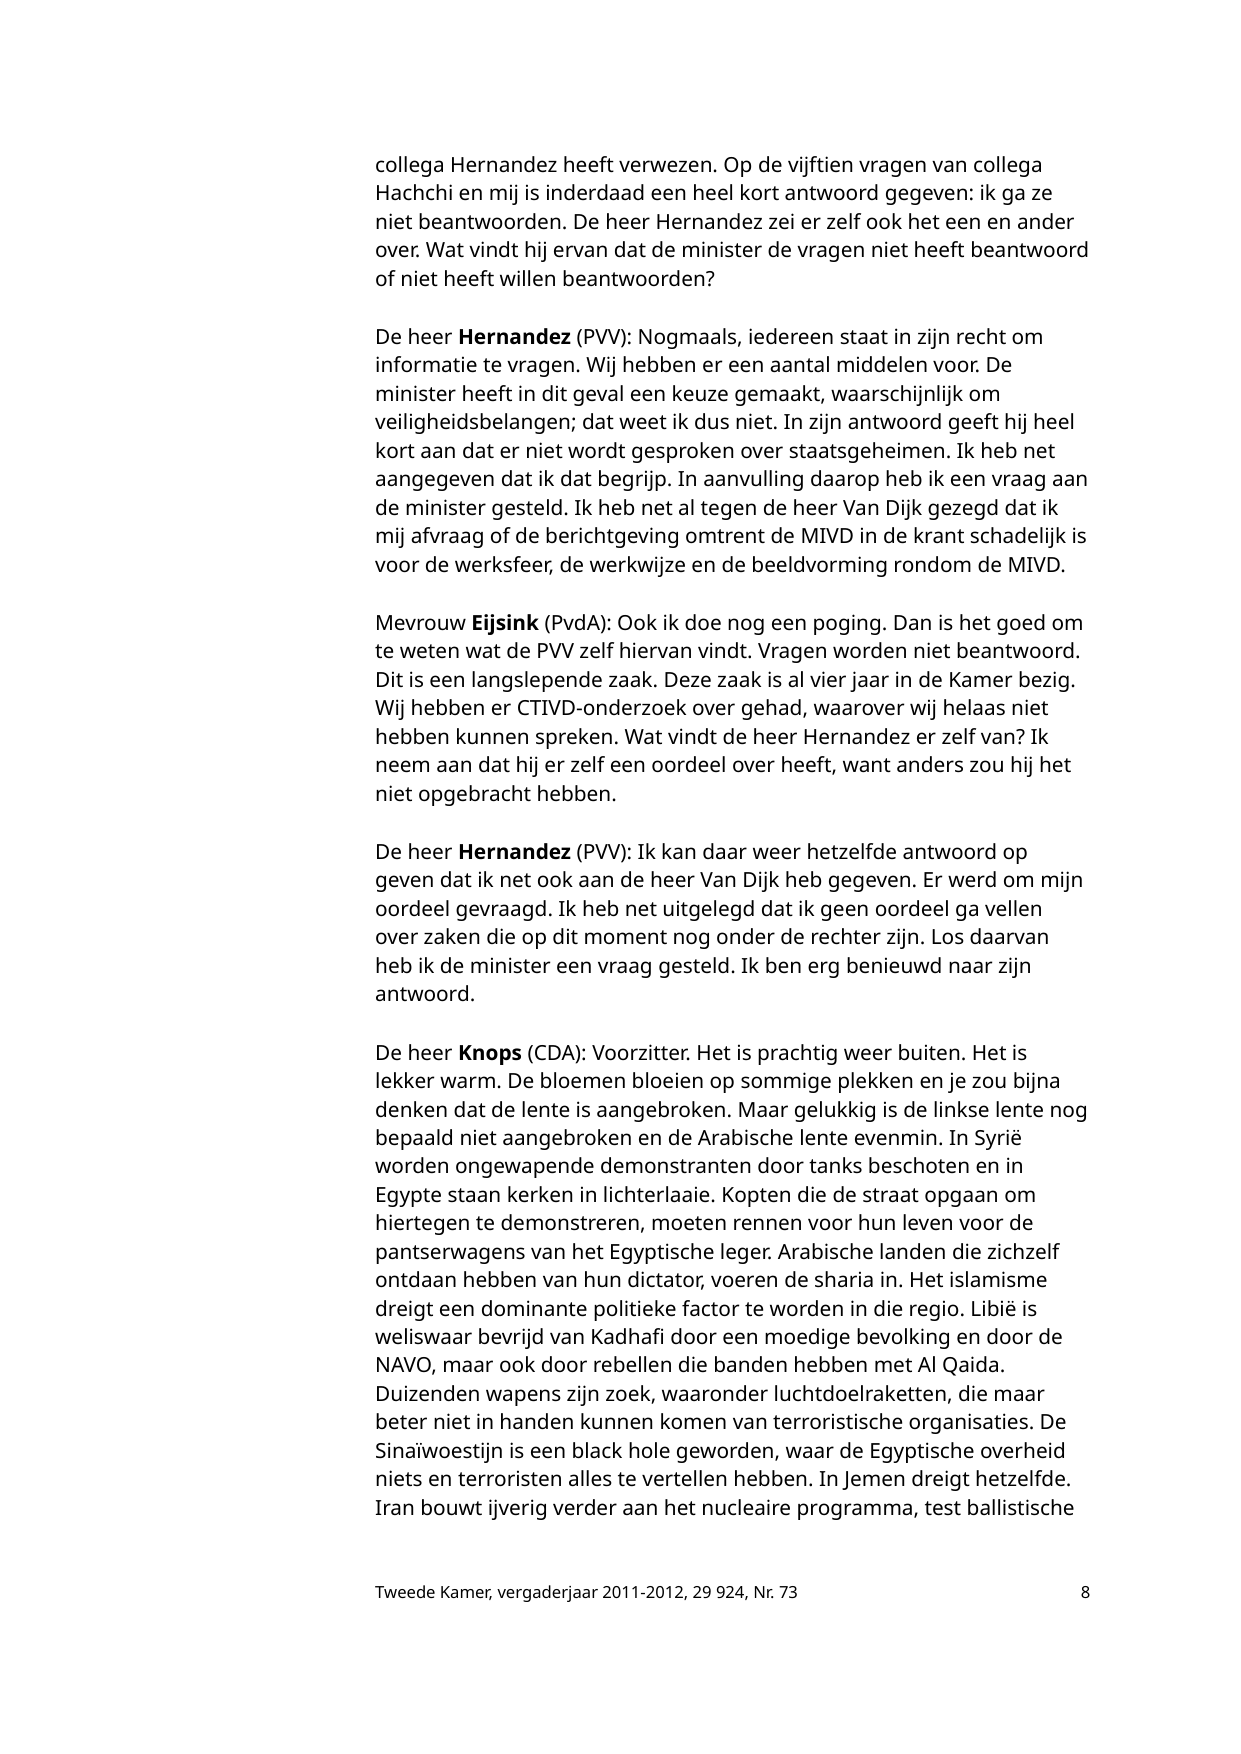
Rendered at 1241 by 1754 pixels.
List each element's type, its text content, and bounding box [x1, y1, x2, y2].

text Mevrouw Eijsink (PvdA): Ook ik doe nog een poging. Dan is het goed om te weten wat de PVV zelf hiervan vindt. Vragen worden niet beantwoord. Dit is een langslepende zaak. Deze zaak is al vier jaar in de Kamer bezig. Wij hebben er CTIVD-onderzoek over gehad, waarover wij helaas niet hebben kunnen spreken. Wat vindt de heer Hernandez er zelf van? Ik neem aan dat hij er zelf een oordeel over heeft, want anders zou hij het niet opgebracht hebben. [375, 608, 1090, 807]
text De heer Hernandez (PVV): Nogmaals, iedereen staat in zijn recht om informatie te vragen. Wij hebben er een aantal middelen voor. De minister heeft in dit geval een keuze gemaakt, waarschijnlijk om veiligheidsbelangen; dat weet ik dus niet. In zijn antwoord geeft hij heel kort aan dat er niet wordt gesproken over staatsgeheimen. Ik heb net aangegeven dat ik dat begrijp. In aanvulling daarop heb ik een vraag aan de minister gesteld. Ik heb net al tegen de heer Van Dijk gezegd dat ik mij afvraag of de berichtgeving omtrent de MIVD in de krant schadelijk is voor de werksfeer, de werkwijze en de beeldvorming rondom de MIVD. [375, 322, 1090, 578]
text collega Hernandez heeft verwezen. Op de vijftien vragen van collega Hachchi en mij is inderdaad een heel kort antwoord gegeven: ik ga ze niet beantwoorden. De heer Hernandez zei er zelf ook het een en ander over. Wat vindt hij ervan dat de minister de vragen niet heeft beantwoord of niet heeft willen beantwoorden? [375, 150, 1090, 292]
text De heer Knops (CDA): Voorzitter. Het is prachtig weer buiten. Het is lekker warm. De bloemen bloeien op sommige plekken en je zou bijna denken dat de lente is aangebroken. Maar gelukkig is de linkse lente nog bepaald niet aangebroken en de Arabische lente evenmin. In Syrië worden ongewapende demonstranten door tanks beschoten en in Egypte staan kerken in lichterlaaie. Kopten die de straat opgaan om hiertegen te demonstreren, moeten rennen voor hun leven voor de pantserwagens van het Egyptische leger. Arabische landen die zichzelf ontdaan hebben van hun dictator, voeren de sharia in. Het islamisme dreigt een dominante politieke factor te worden in die regio. Libië is weliswaar bevrijd van Kadhafi door een moedige bevolking en door de NAVO, maar ook door rebellen die banden hebben met Al Qaida. Duizenden wapens zijn zoek, waaronder luchtdoelraketten, die maar beter niet in handen kunnen komen van terroristische organisaties. De Sinaïwoestijn is een black hole geworden, waar de Egyptische overheid niets en terroristen alles te vertellen hebben. In Jemen dreigt hetzelfde. Iran bouwt ijverig verder aan het nucleaire programma, test ballistische [375, 1038, 1090, 1521]
text De heer Hernandez (PVV): Ik kan daar weer hetzelfde antwoord op geven dat ik net ook aan de heer Van Dijk heb gegeven. Er werd om mijn oordeel gevraagd. Ik heb net uitgelegd dat ik geen oordeel ga vellen over zaken die op dit moment nog onder de rechter zijn. Los daarvan heb ik de minister een vraag gesteld. Ik ben erg benieuwd naar zijn antwoord. [375, 837, 1090, 1008]
